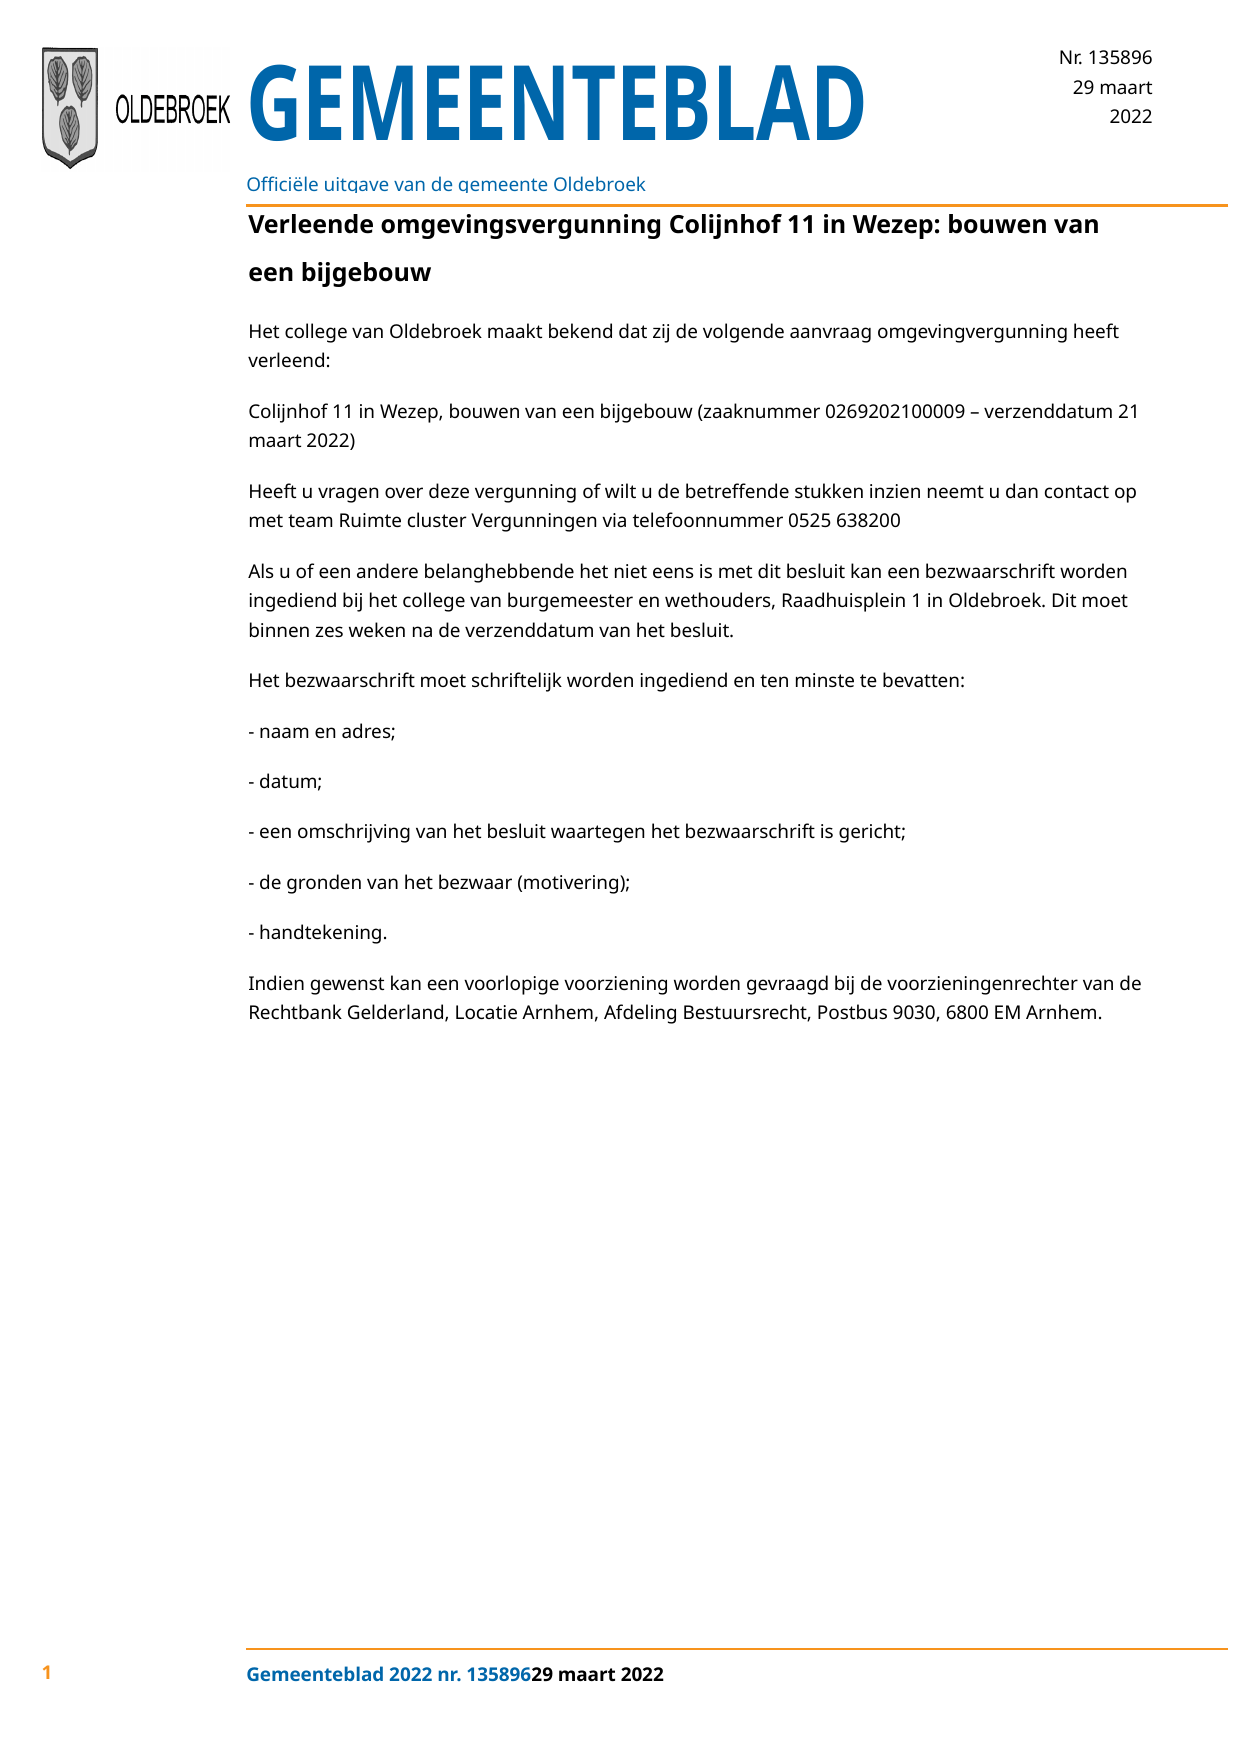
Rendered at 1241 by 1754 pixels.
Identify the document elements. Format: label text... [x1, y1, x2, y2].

text - de gronden van het bezwaar (motivering); [248, 869, 1152, 895]
text Het college van Oldebroek maakt bekend dat zij de volgende aanvraag omgevingvergunning heeft verleend: [248, 318, 1152, 373]
text Heeft u vragen over deze vergunning of wilt u de betreffende stukken inzien neemt u dan contact op met team Ruimte cluster Vergunningen via telefoonnummer 0525 638200 [248, 478, 1152, 533]
text - een omschrijving van het besluit waartegen het bezwaarschrift is gericht; [248, 819, 1152, 844]
text Verleende omgevingsvergunning Colijnhof 11 in Wezep: bouwen van een bijgebouw [248, 207, 1152, 288]
text Indien gewenst kan een voorlopige voorziening worden gevraagd bij de voorzieningenrechter van de Rechtbank Gelderland, Locatie Arnhem, Afdeling Bestuursrecht, Postbus 9030, 6800 EM Arnhem. [248, 970, 1152, 1025]
text Als u of een andere belanghebbende het niet eens is met dit besluit kan een bezwaarschrift worden ingediend bij het college van burgemeester en wethouders, Raadhuisplein 1 in Oldebroek. Dit moet binnen zes weken na de verzenddatum van het besluit. [248, 558, 1152, 643]
text Colijnhof 11 in Wezep, bouwen van een bijgebouw (zaaknummer 0269202100009 – verzenddatum 21 maart 2022) [248, 398, 1152, 453]
text - naam en adres; [248, 718, 1152, 744]
text - datum; [248, 768, 1152, 794]
picture [41, 47, 231, 172]
text Het bezwaarschrift moet schriftelijk worden ingediend en ten minste te bevatten: [248, 667, 1152, 693]
text - handtekening. [248, 919, 1152, 945]
